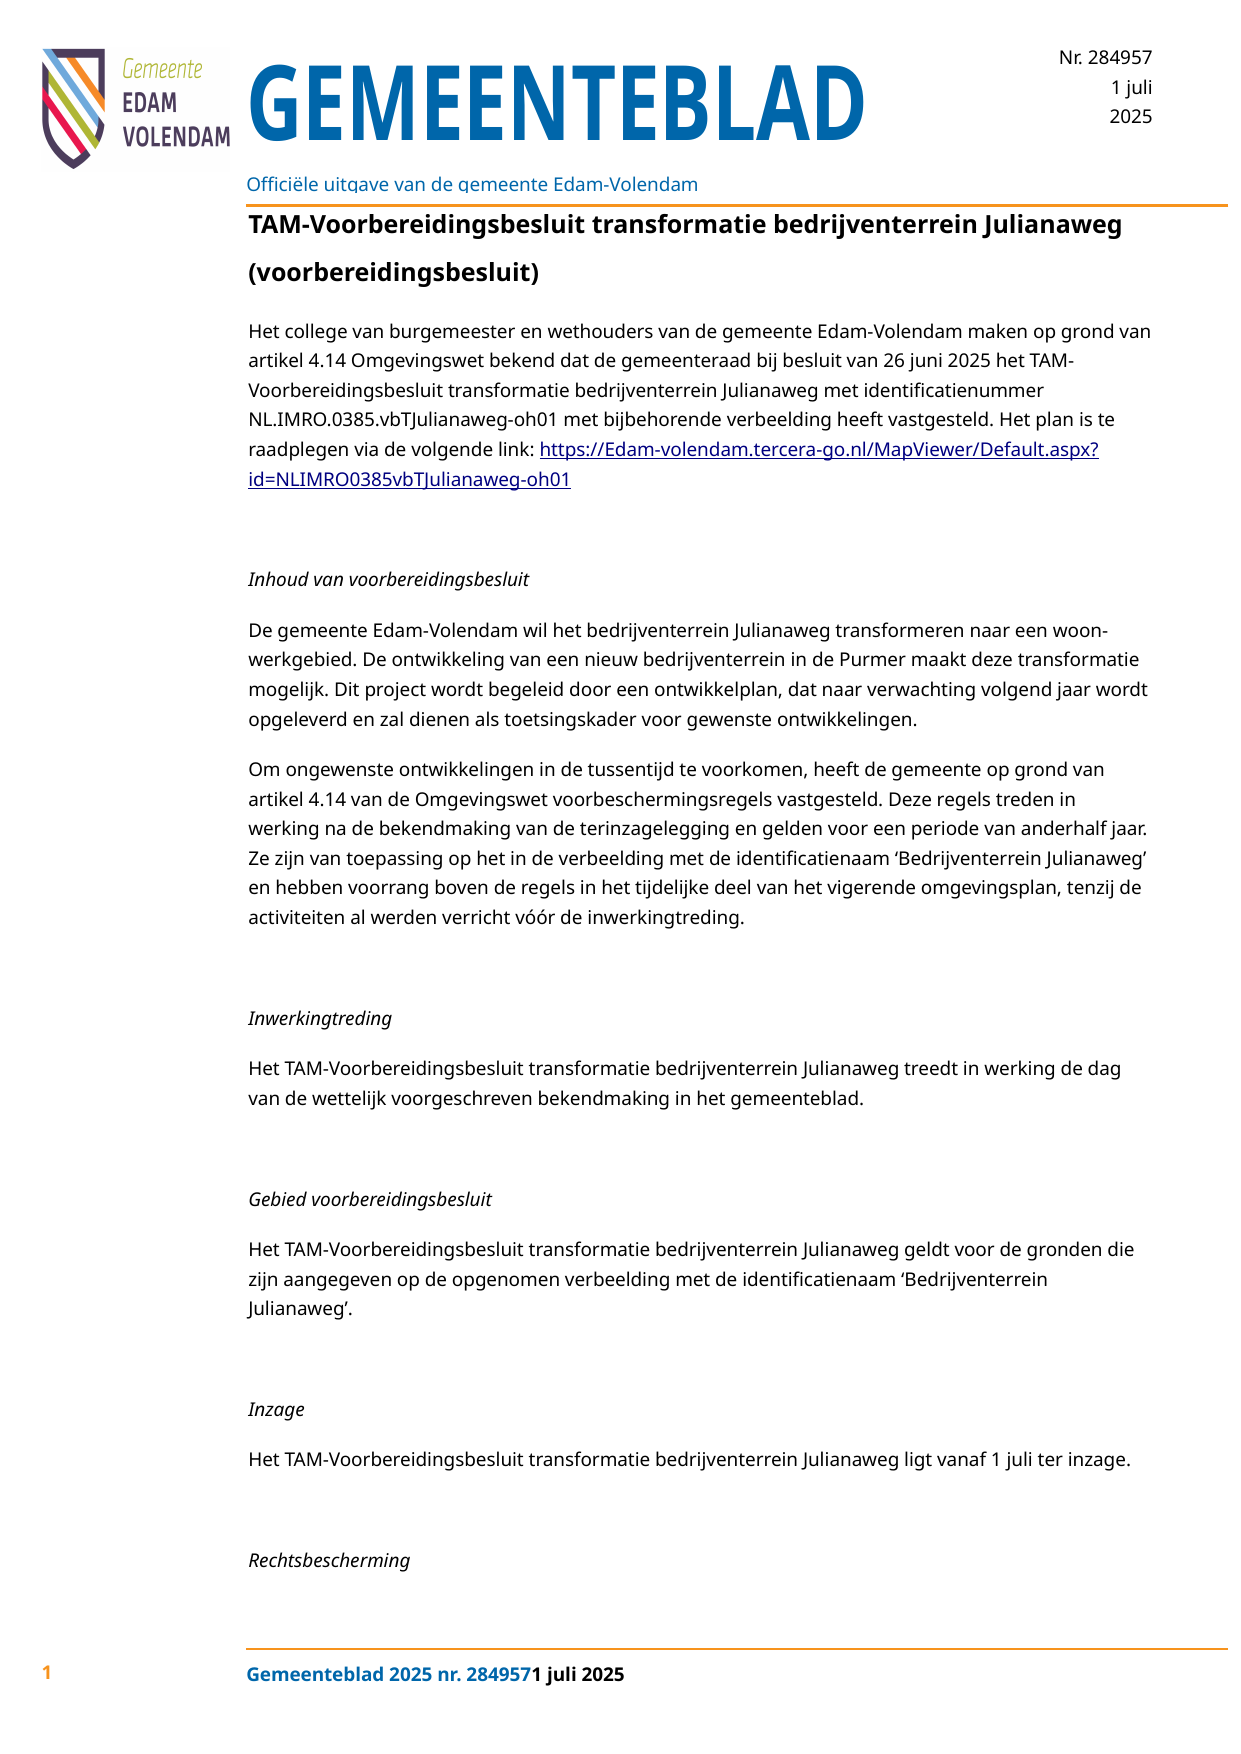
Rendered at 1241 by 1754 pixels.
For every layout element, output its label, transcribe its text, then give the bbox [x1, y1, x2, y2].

text Rechtsbescherming [248, 1547, 1152, 1573]
text Het TAM-Voorbereidingsbesluit transformatie bedrijventerrein Julianaweg treedt in werking de dag van de wettelijk voorgeschreven bekendmaking in het gemeenteblad. [248, 1055, 1152, 1111]
text Inhoud van voorbereidingsbesluit [248, 567, 1152, 592]
text Het college van burgemeester en wethouders van de gemeente Edam-Volendam maken op grond van artikel 4.14 Omgevingswet bekend dat de gemeenteraad bij besluit van 26 juni 2025 het TAM-Voorbereidingsbesluit transformatie bedrijventerrein Julianaweg met identificatienummer NL.IMRO.0385.vbTJulianaweg-oh01 met bijbehorende verbeelding heeft vastgesteld. Het plan is te raadplegen via de volgende link: https://Edam-volendam.tercera-go.nl/MapViewer/Default.aspx?id=NLIMRO0385vbTJulianaweg-oh01 [248, 318, 1152, 492]
text De gemeente Edam-Volendam wil het bedrijventerrein Julianaweg transformeren naar een woon-werkgebied. De ontwikkeling van een nieuw bedrijventerrein in de Purmer maakt deze transformatie mogelijk. Dit project wordt begeleid door een ontwikkelplan, dat naar verwachting volgend jaar wordt opgeleverd en zal dienen als toetsingskader voor gewenste ontwikkelingen. [248, 617, 1152, 732]
text Inzage [248, 1396, 1152, 1422]
text Het TAM-Voorbereidingsbesluit transformatie bedrijventerrein Julianaweg ligt vanaf 1 juli ter inzage. [248, 1447, 1152, 1472]
picture [41, 47, 231, 172]
text Inwerkingtreding [248, 1005, 1152, 1031]
text Om ongewenste ontwikkelingen in de tussentijd te voorkomen, heeft de gemeente op grond van artikel 4.14 van de Omgevingswet voorbeschermingsregels vastgesteld. Deze regels treden in werking na de bekendmaking van de terinzagelegging en gelden voor een periode van anderhalf jaar. Ze zijn van toepassing op het in de verbeelding met de identificatienaam ‘Bedrijventerrein Julianaweg’ en hebben voorrang boven de regels in het tijdelijke deel van het vigerende omgevingsplan, tenzij de activiteiten al werden verricht vóór de inwerkingtreding. [248, 756, 1152, 930]
text Gebied voorbereidingsbesluit [248, 1186, 1152, 1212]
text Het TAM-Voorbereidingsbesluit transformatie bedrijventerrein Julianaweg geldt voor de gronden die zijn aangegeven op de opgenomen verbeelding met de identificatienaam ‘Bedrijventerrein Julianaweg’. [248, 1236, 1152, 1321]
text TAM-Voorbereidingsbesluit transformatie bedrijventerrein Julianaweg (voorbereidingsbesluit) [248, 207, 1152, 288]
